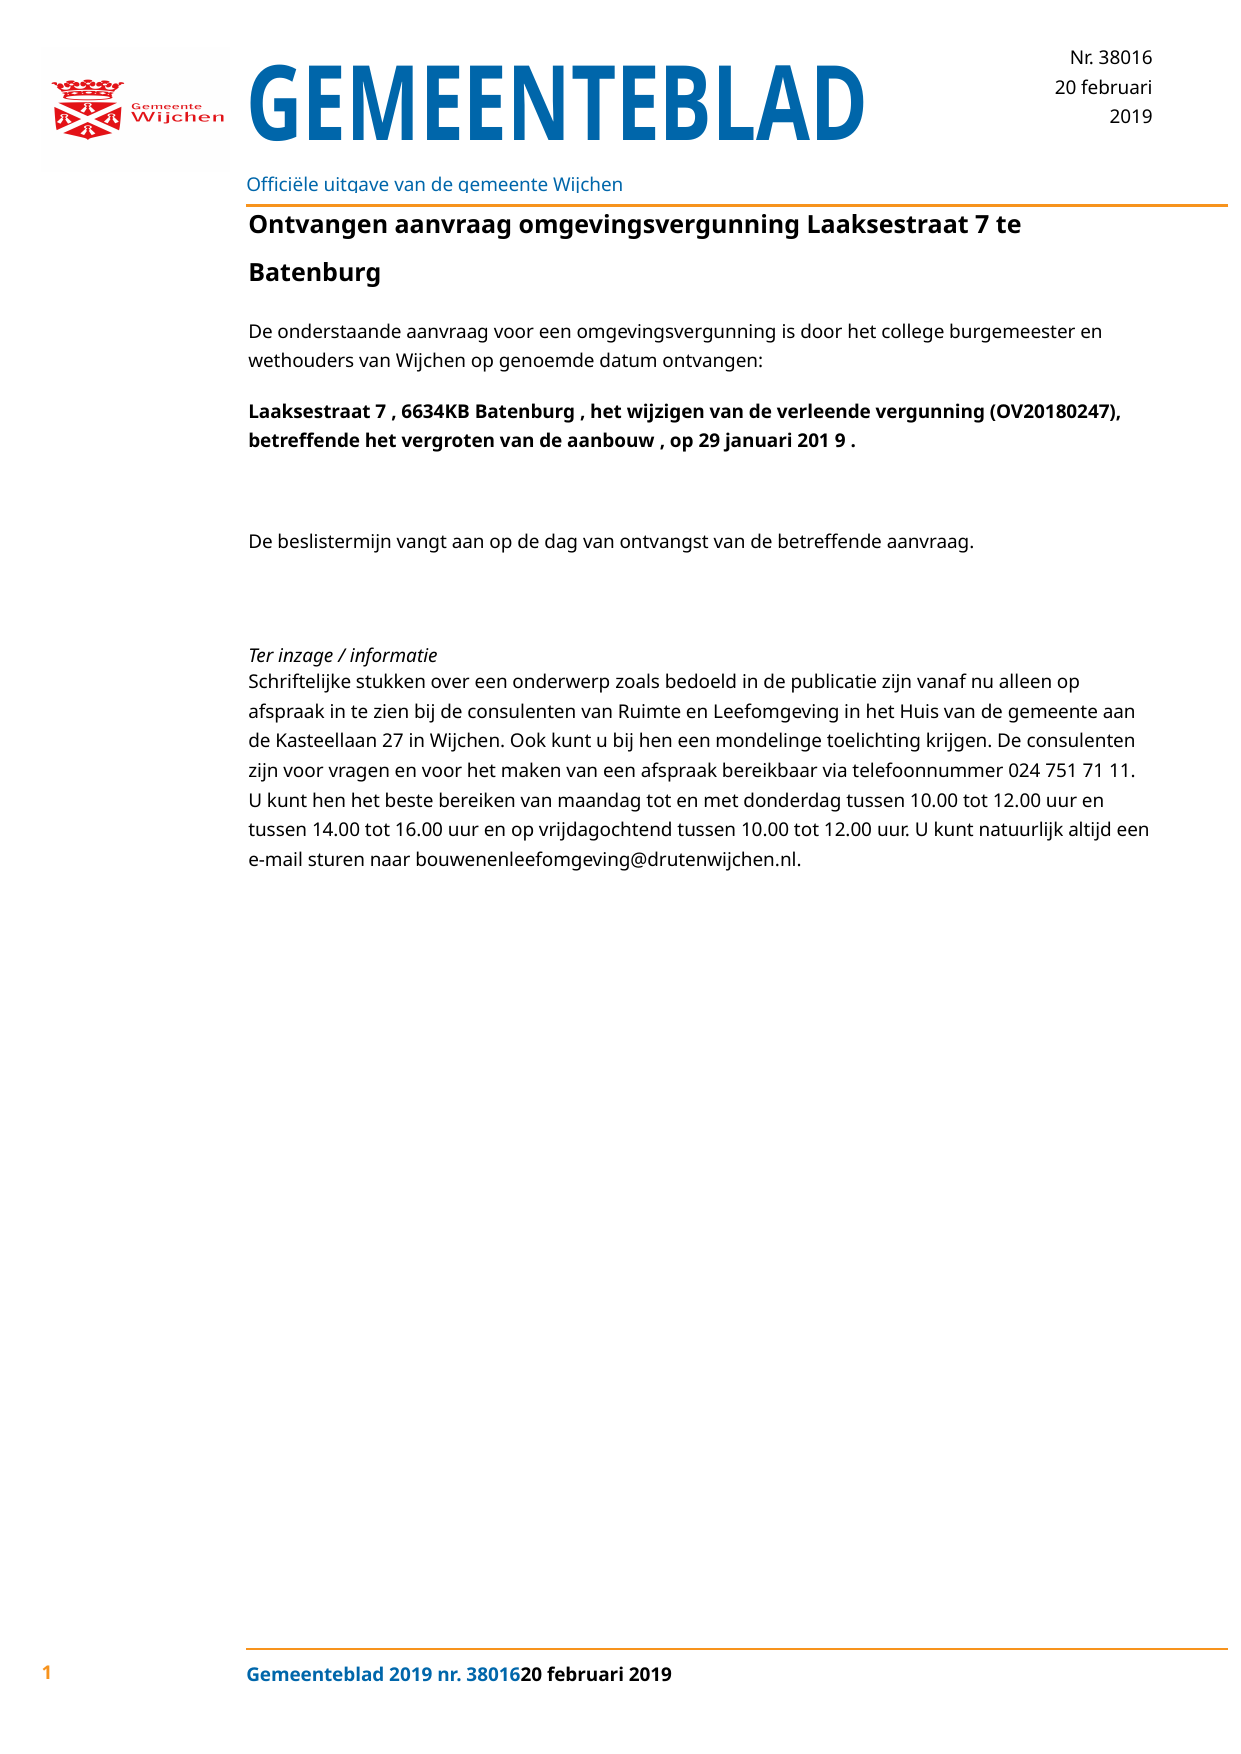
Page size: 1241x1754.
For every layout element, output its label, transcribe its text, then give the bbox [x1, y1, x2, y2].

text Schriftelijke stukken over een onderwerp zoals bedoeld in de publicatie zijn vanaf nu alleen op afspraak in te zien bij de consulenten van Ruimte en Leefomgeving in het Huis van de gemeente aan de Kasteellaan 27 in Wijchen. Ook kunt u bij hen een mondelinge toelichting krijgen. De consulenten zijn voor vragen en voor het maken van een afspraak bereikbaar via telefoonnummer 024 751 71 11. U kunt hen het beste bereiken van maandag tot en met donderdag tussen 10.00 tot 12.00 uur en tussen 14.00 tot 16.00 uur en op vrijdagochtend tussen 10.00 tot 12.00 uur. U kunt natuurlijk altijd een e-mail sturen naar bouwenenleefomgeving@drutenwijchen.nl. [248, 668, 1152, 872]
text De beslistermijn vangt aan op de dag van ontvangst van de betreffende aanvraag. [248, 528, 1152, 554]
text Ontvangen aanvraag omgevingsvergunning Laaksestraat 7 te Batenburg [248, 207, 1152, 288]
text Ter inzage / informatie [248, 643, 1152, 668]
text De onderstaande aanvraag voor een omgevingsvergunning is door het college burgemeester en wethouders van Wijchen op genoemde datum ontvangen: [248, 318, 1152, 373]
picture [41, 47, 231, 172]
text Laaksestraat 7 , 6634KB Batenburg , het wijzigen van de verleende vergunning (OV20180247), betreffende het vergroten van de aanbouw , op 29 januari 201 9 . [248, 398, 1152, 453]
